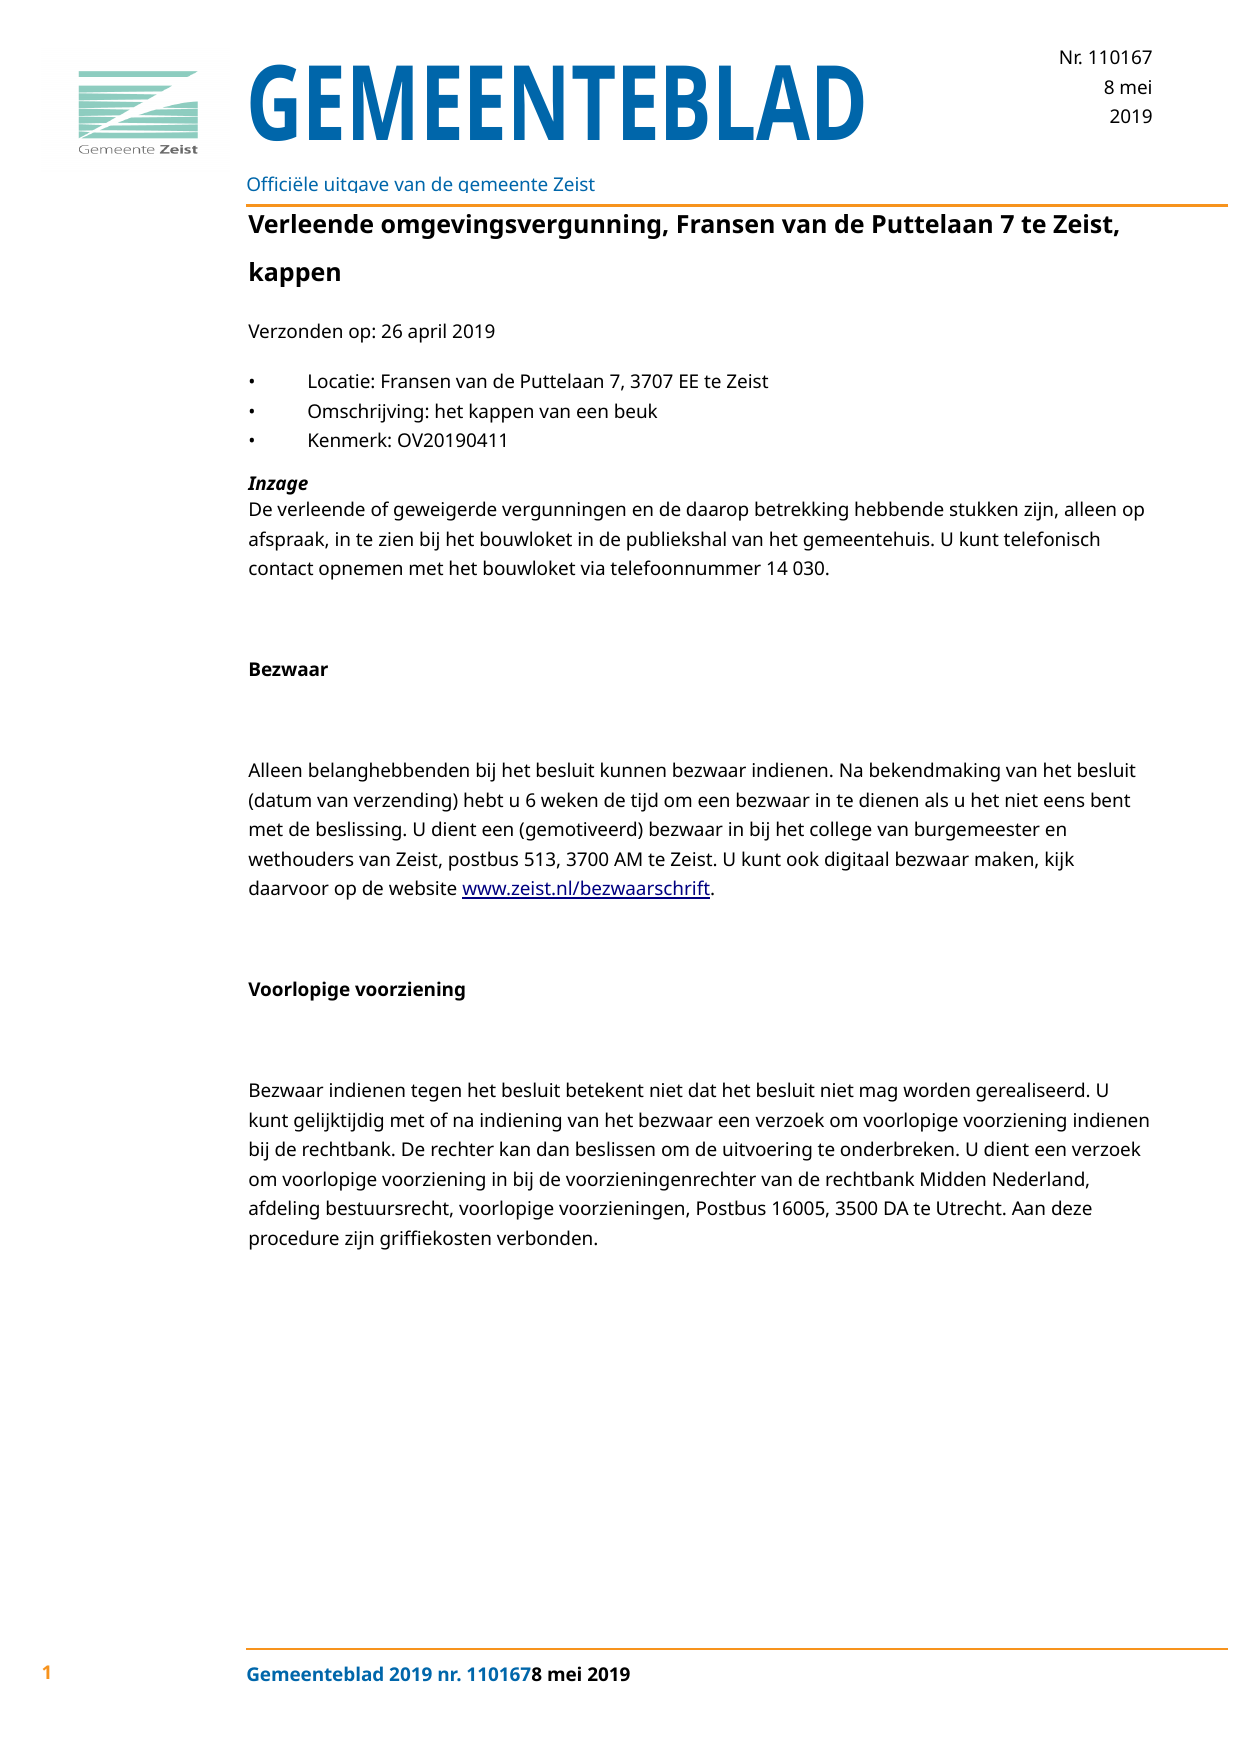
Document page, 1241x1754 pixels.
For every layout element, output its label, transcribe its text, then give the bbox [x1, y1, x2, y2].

text Verzonden op: 26 april 2019 [248, 318, 1152, 344]
text De verleende of geweigerde vergunningen en de daarop betrekking hebbende stukken zijn, alleen op afspraak, in te zien bij het bouwloket in de publiekshal van het gemeentehuis. U kunt telefonisch contact opnemen met het bouwloket via telefoonnummer 14 030. [248, 496, 1152, 581]
list Locatie: Fransen van de Puttelaan 7, 3707 EE te Zeist [248, 368, 1152, 394]
text Bezwaar indienen tegen het besluit betekent niet dat het besluit niet mag worden gerealiseerd. U kunt gelijktijdig met of na indiening van het bezwaar een verzoek om voorlopige voorziening indienen bij de rechtbank. De rechter kan dan beslissen om de uitvoering te onderbreken. U dient een verzoek om voorlopige voorziening in bij de voorzieningenrechter van de rechtbank Midden Nederland, afdeling bestuursrecht, voorlopige voorzieningen, Postbus 16005, 3500 DA te Utrecht. Aan deze procedure zijn griffiekosten verbonden. [248, 1077, 1152, 1251]
text Inzage [248, 471, 1152, 496]
list Omschrijving: het kappen van een beuk [248, 398, 1152, 424]
text Bezwaar [248, 656, 1152, 682]
list Kenmerk: OV20190411 [248, 427, 1152, 453]
text Alleen belanghebbenden bij het besluit kunnen bezwaar indienen. Na bekendmaking van het besluit (datum van verzending) hebt u 6 weken de tijd om een bezwaar in te dienen als u het niet eens bent met de beslissing. U dient een (gemotiveerd) bezwaar in bij het college van burgemeester en wethouders van Zeist, postbus 513, 3700 AM te Zeist. U kunt ook digitaal bezwaar maken, kijk daarvoor op de website www.zeist.nl/bezwaarschrift. [248, 757, 1152, 901]
text Voorlopige voorziening [248, 976, 1152, 1002]
text Verleende omgevingsvergunning, Fransen van de Puttelaan 7 te Zeist, kappen [248, 207, 1152, 288]
picture [41, 47, 231, 172]
